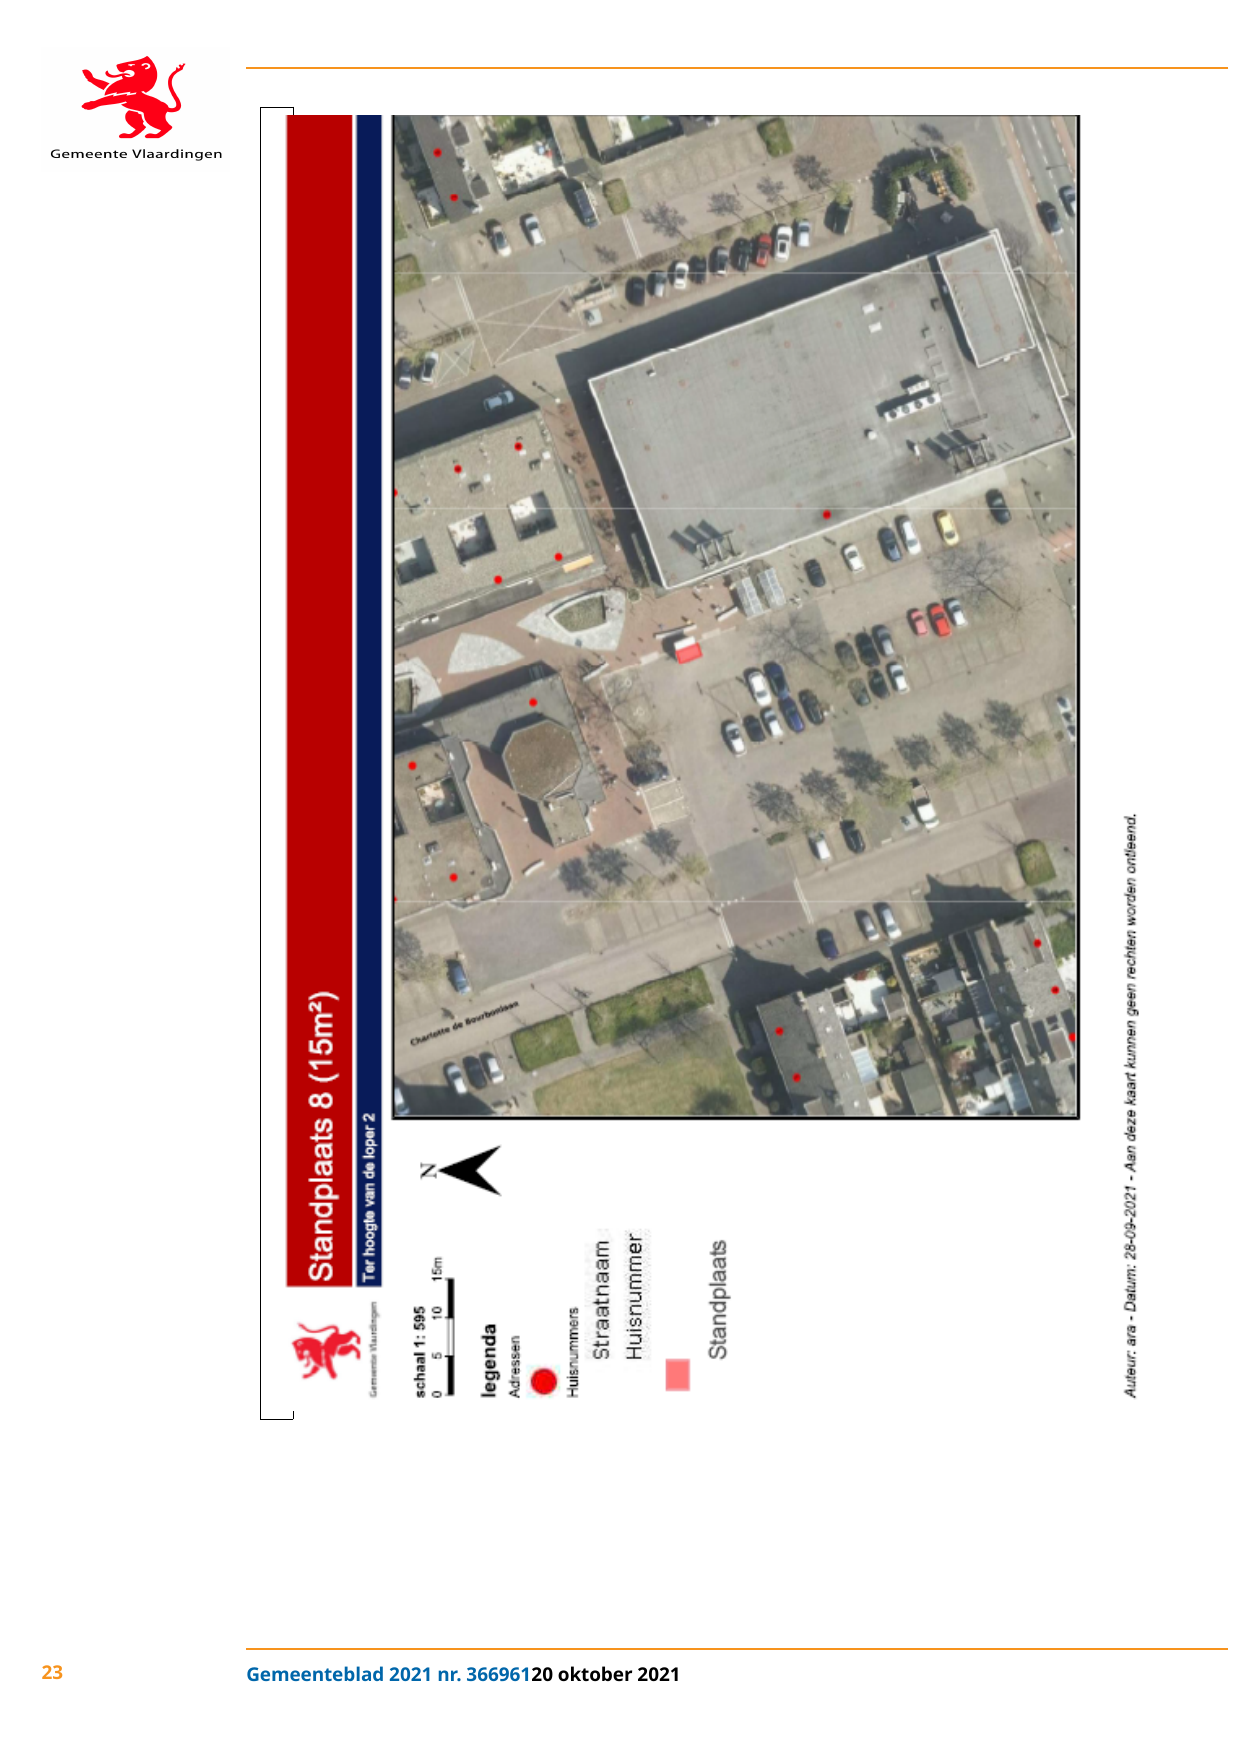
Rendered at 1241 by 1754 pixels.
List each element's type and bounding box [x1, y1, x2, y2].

picture [268, 115, 1173, 1411]
picture [41, 47, 231, 172]
